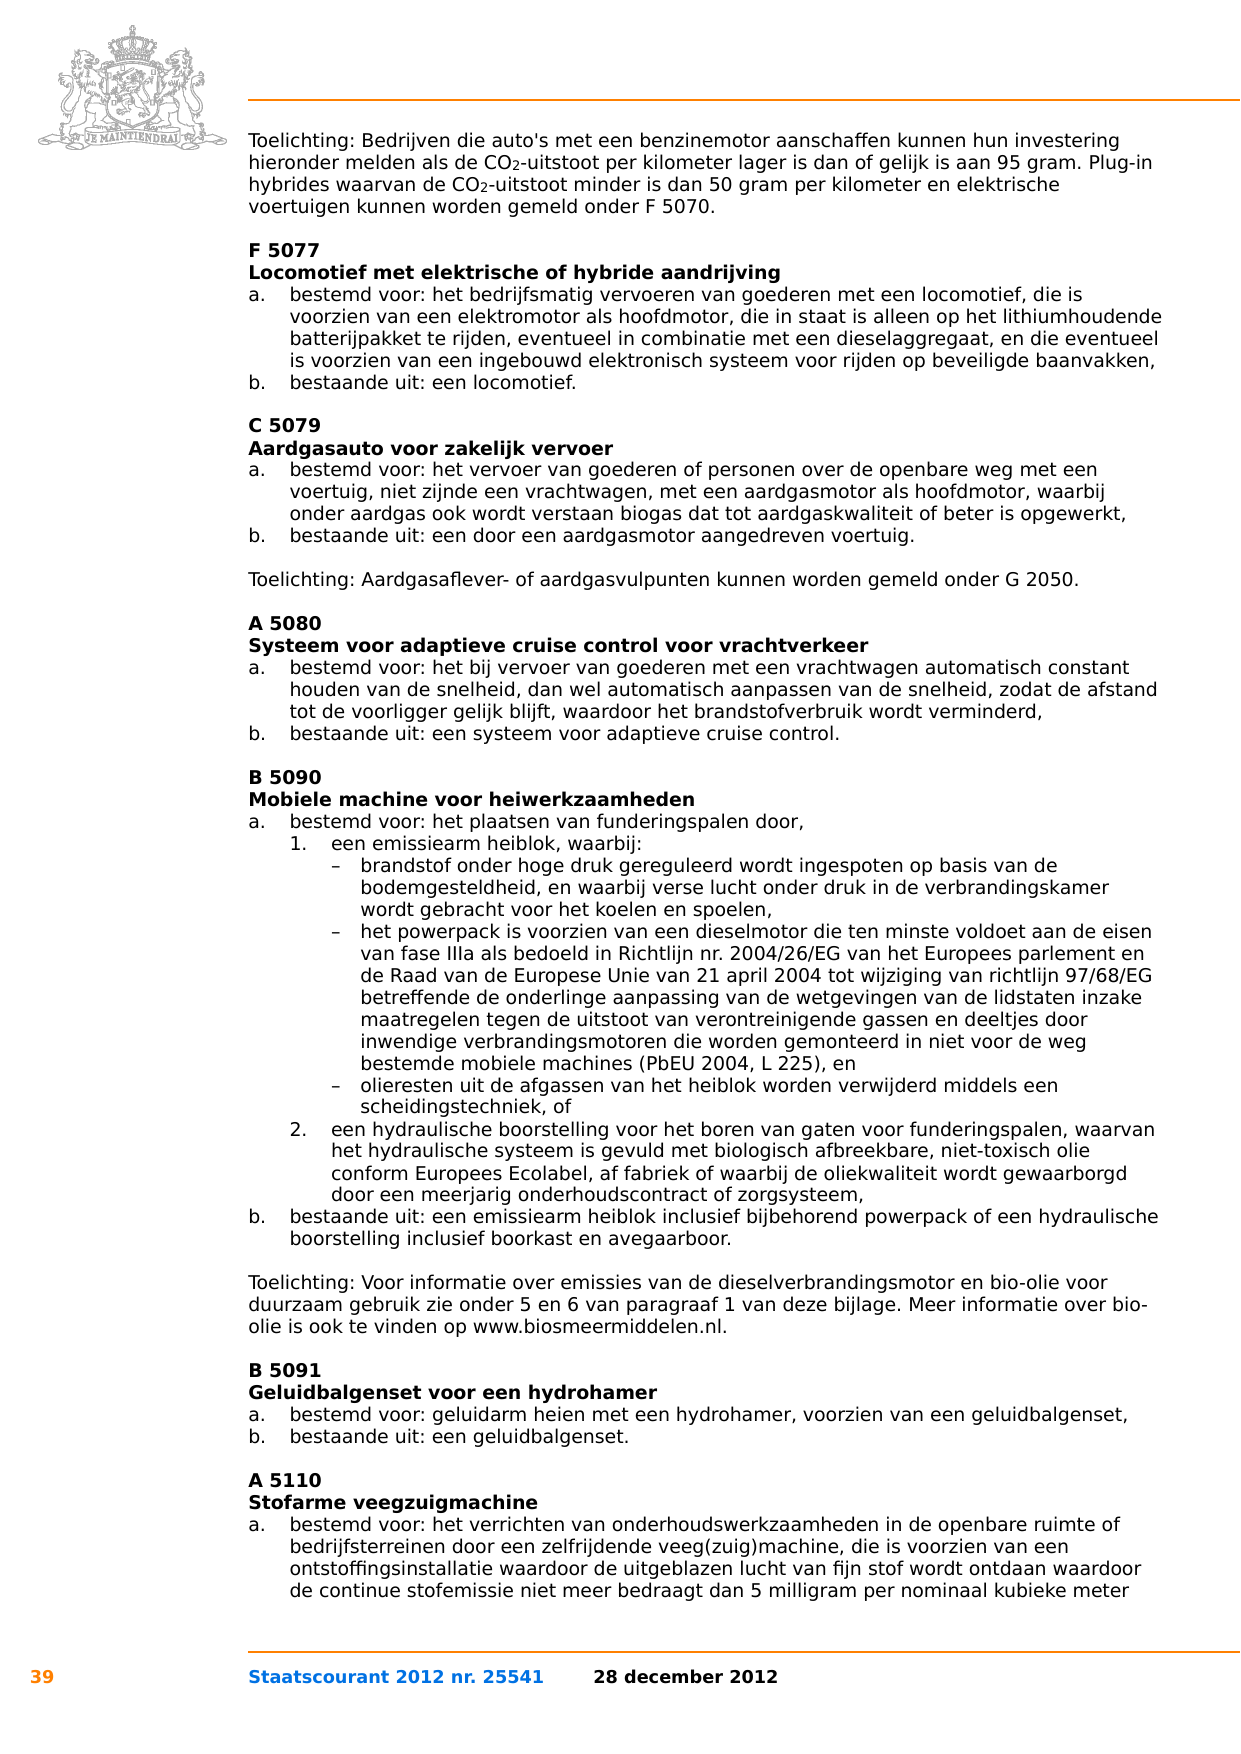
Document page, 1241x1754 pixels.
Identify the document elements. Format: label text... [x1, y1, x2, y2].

text Aardgasauto voor zakelijk vervoer [248, 437, 1163, 459]
text B 5091 [248, 1360, 1163, 1382]
text b. bestaande uit: een systeem voor adaptieve cruise control. [248, 723, 1163, 745]
text – brandstof onder hoge druk gereguleerd wordt ingespoten op basis van de bodemgesteldheid, en waarbij verse lucht onder druk in de verbrandingskamer wordt gebracht voor het koelen en spoelen, [331, 855, 1163, 921]
text Stofarme veegzuigmachine [248, 1492, 1163, 1514]
picture [38, 25, 227, 150]
text A 5110 [248, 1470, 1163, 1492]
text 1. een emissiearm heiblok, waarbij: [289, 833, 1163, 855]
text a. bestemd voor: het bij vervoer van goederen met een vrachtwagen automatisch constant houden van de snelheid, dan wel automatisch aanpassen van de snelheid, zodat de afstand tot de voorligger gelijk blijft, waardoor het brandstofverbruik wordt verminderd, [248, 657, 1163, 723]
text a. bestemd voor: het verrichten van onderhoudswerkzaamheden in de openbare ruimte of bedrijfsterreinen door een zelfrijdende veeg(zuig)machine, die is voorzien van een ontstoffingsinstallatie waardoor de uitgeblazen lucht van fijn stof wordt ontdaan waardoor de continue stofemissie niet meer bedraagt dan 5 milligram per nominaal kubieke meter [248, 1514, 1163, 1602]
text Locomotief met elektrische of hybride aandrijving [248, 262, 1163, 284]
text b. bestaande uit: een locomotief. [248, 372, 1163, 393]
text a. bestemd voor: geluidarm heien met een hydrohamer, voorzien van een geluidbalgenset, [248, 1404, 1163, 1426]
text Systeem voor adaptieve cruise control voor vrachtverkeer [248, 635, 1163, 657]
text 2. een hydraulische boorstelling voor het boren van gaten voor funderingspalen, waarvan het hydraulische systeem is gevuld met biologisch afbreekbare, niet-toxisch olie conform Europees Ecolabel, af fabriek of waarbij de oliekwaliteit wordt gewaarborgd door een meerjarig onderhoudscontract of zorgsysteem, [289, 1118, 1163, 1206]
text a. bestemd voor: het plaatsen van funderingspalen door, [248, 811, 1163, 833]
text C 5079 [248, 415, 1163, 437]
text – olieresten uit de afgassen van het heiblok worden verwijderd middels een scheidingstechniek, of [331, 1074, 1163, 1118]
text – het powerpack is voorzien van een dieselmotor die ten minste voldoet aan de eisen van fase IIIa als bedoeld in Richtlijn nr. 2004/26/EG van het Europees parlement en de Raad van de Europese Unie van 21 april 2004 tot wijziging van richtlijn 97/68/EG betreffende de onderlinge aanpassing van de wetgevingen van de lidstaten inzake maatregelen tegen de uitstoot van verontreinigende gassen en deeltjes door inwendige verbrandingsmotoren die worden gemonteerd in niet voor de weg bestemde mobiele machines (PbEU 2004, L 225), en [331, 921, 1163, 1074]
text B 5090 [248, 767, 1163, 789]
text Toelichting: Aardgasaflever- of aardgasvulpunten kunnen worden gemeld onder G 2050. [248, 569, 1163, 591]
text b. bestaande uit: een door een aardgasmotor aangedreven voertuig. [248, 525, 1163, 547]
text b. bestaande uit: een geluidbalgenset. [248, 1426, 1163, 1448]
text a. bestemd voor: het bedrijfsmatig vervoeren van goederen met een locomotief, die is voorzien van een elektromotor als hoofdmotor, die in staat is alleen op het lithiumhoudende batterijpakket te rijden, eventueel in combinatie met een dieselaggregaat, en die eventueel is voorzien van een ingebouwd elektronisch systeem voor rijden op beveiligde baanvakken, [248, 284, 1163, 372]
text b. bestaande uit: een emissiearm heiblok inclusief bijbehorend powerpack of een hydraulische boorstelling inclusief boorkast en avegaarboor. [248, 1206, 1163, 1250]
text Mobiele machine voor heiwerkzaamheden [248, 789, 1163, 811]
text Toelichting: Bedrijven die auto's met een benzinemotor aanschaffen kunnen hun investering hieronder melden als de CO2-uitstoot per kilometer lager is dan of gelijk is aan 95 gram. Plug-in hybrides waarvan de CO2-uitstoot minder is dan 50 gram per kilometer en elektrische voertuigen kunnen worden gemeld onder F 5070. [248, 130, 1163, 218]
text A 5080 [248, 613, 1163, 635]
text a. bestemd voor: het vervoer van goederen of personen over de openbare weg met een voertuig, niet zijnde een vrachtwagen, met een aardgasmotor als hoofdmotor, waarbij onder aardgas ook wordt verstaan biogas dat tot aardgaskwaliteit of beter is opgewerkt, [248, 459, 1163, 525]
text Toelichting: Voor informatie over emissies van de dieselverbrandingsmotor en bio-olie voor duurzaam gebruik zie onder 5 en 6 van paragraaf 1 van deze bijlage. Meer informatie over bio-olie is ook te vinden op www.biosmeermiddelen.nl. [248, 1272, 1163, 1338]
text F 5077 [248, 240, 1163, 262]
text Geluidbalgenset voor een hydrohamer [248, 1382, 1163, 1404]
